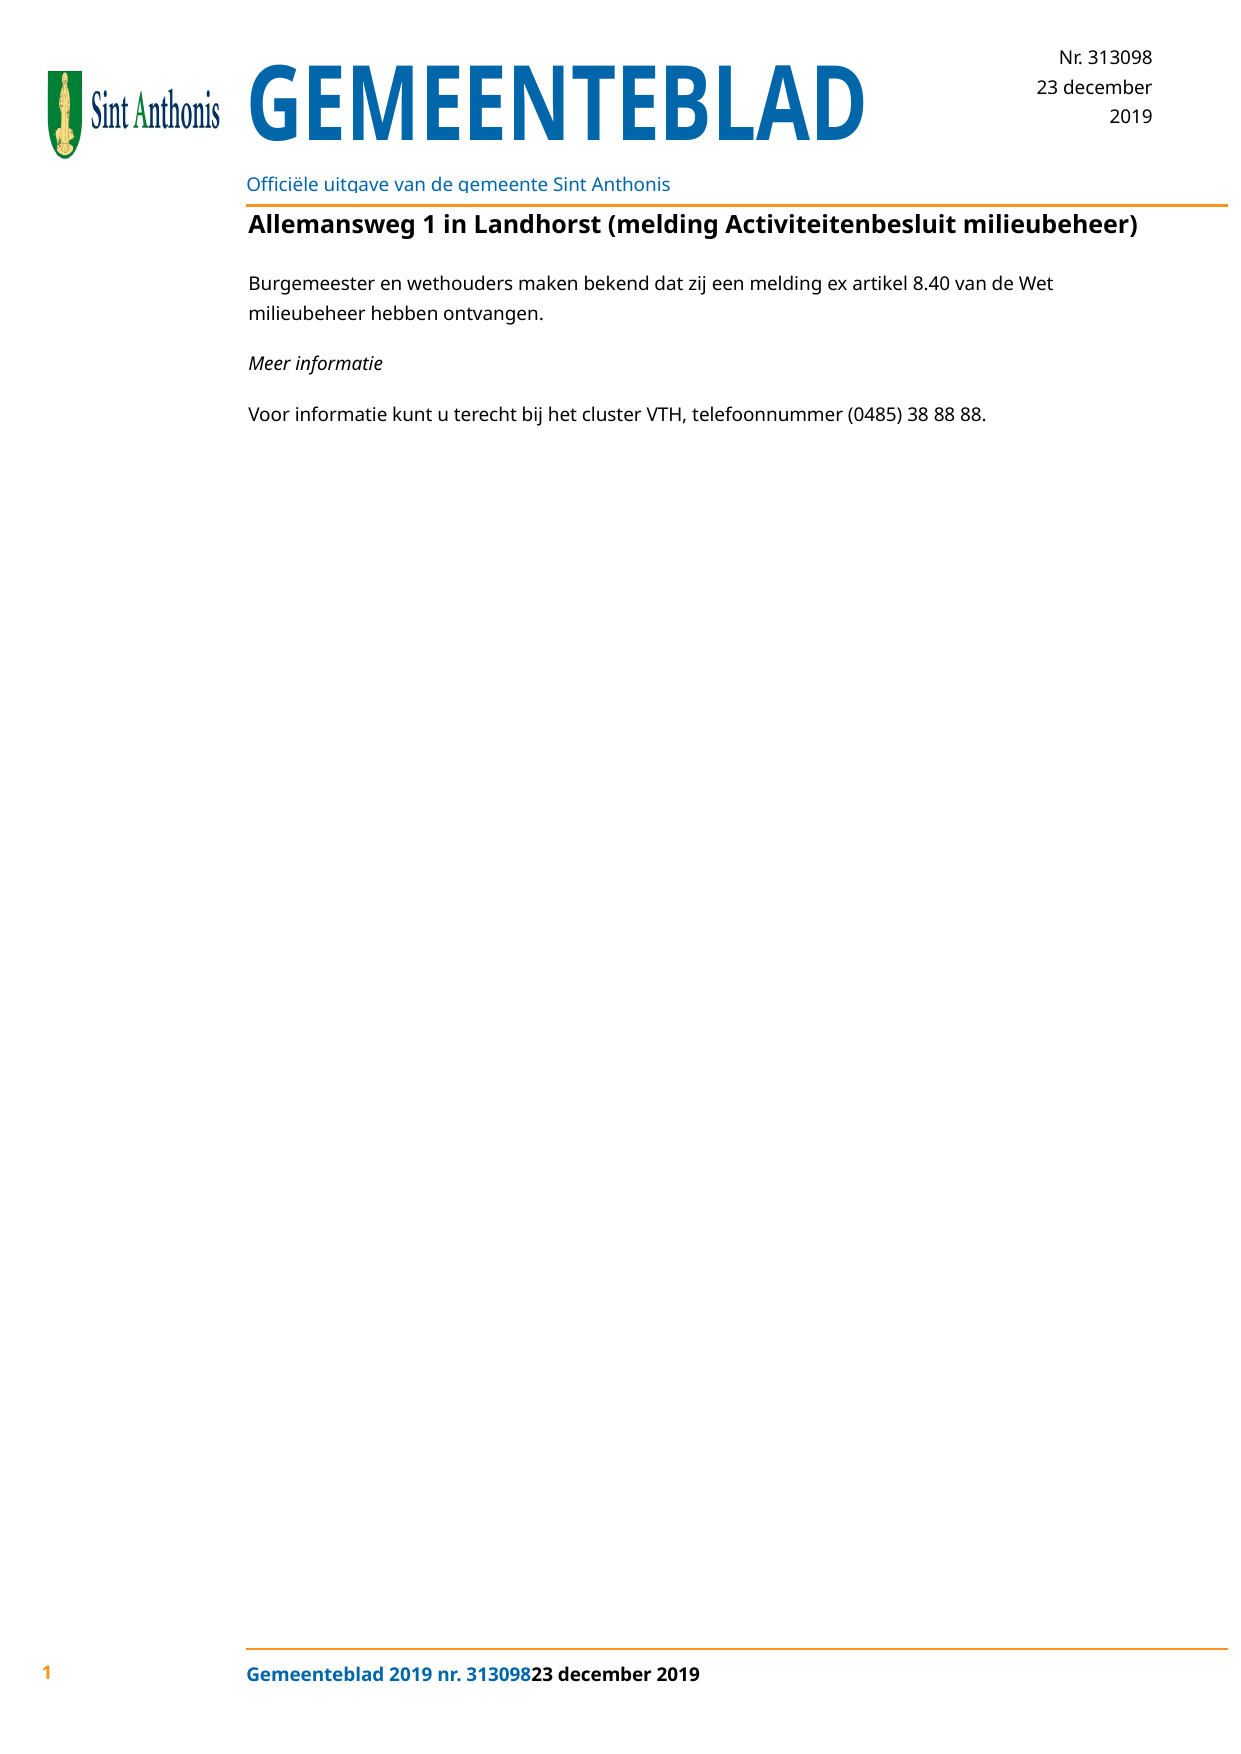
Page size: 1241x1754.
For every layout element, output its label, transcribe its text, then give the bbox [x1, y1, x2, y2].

picture [41, 47, 231, 172]
text Meer informatie [248, 350, 1152, 376]
text Voor informatie kunt u terecht bij het cluster VTH, telefoonnummer (0485) 38 88 88. [248, 401, 1152, 426]
text Burgemeester en wethouders maken bekend dat zij een melding ex artikel 8.40 van de Wet milieubeheer hebben ontvangen. [248, 270, 1152, 326]
text Allemansweg 1 in Landhorst (melding Activiteitenbesluit milieubeheer) [248, 207, 1152, 241]
